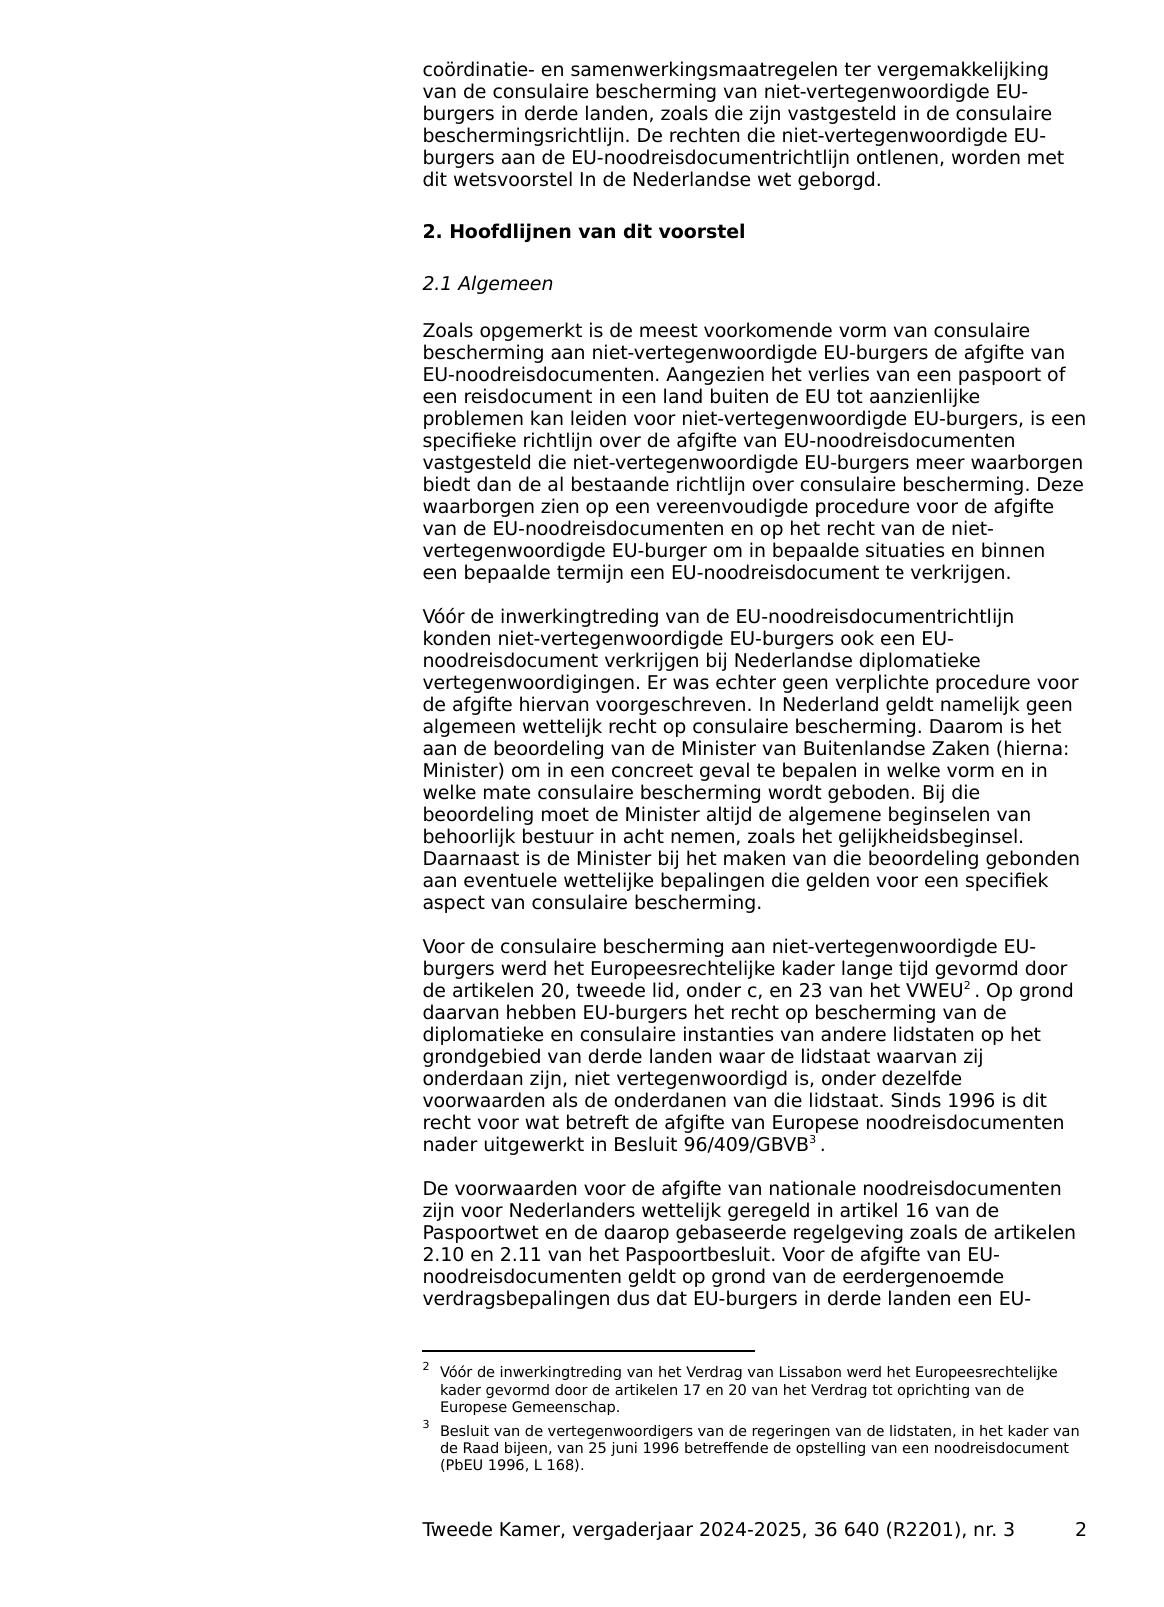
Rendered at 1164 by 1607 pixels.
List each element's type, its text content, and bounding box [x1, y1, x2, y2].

text De voorwaarden voor de afgifte van nationale noodreisdocumenten zijn voor Nederlanders wettelijk geregeld in artikel 16 van de Paspoortwet en de daarop gebaseerde regelgeving zoals de artikelen 2.10 en 2.11 van het Paspoortbesluit. Voor de afgifte van EU-noodreisdocumenten geldt op grond van de eerdergenoemde verdragsbepalingen dus dat EU-burgers in derde landen een EU- [422, 1178, 1087, 1309]
text Vóór de inwerkingtreding van de EU-noodreisdocumentrichtlijn konden niet-vertegenwoordigde EU-burgers ook een EU-noodreisdocument verkrijgen bij Nederlandse diplomatieke vertegenwoordigingen. Er was echter geen verplichte procedure voor de afgifte hiervan voorgeschreven. In Nederland geldt namelijk geen algemeen wettelijk recht op consulaire bescherming. Daarom is het aan de beoordeling van de Minister van Buitenlandse Zaken (hierna: Minister) om in een concreet geval te bepalen in welke vorm en in welke mate consulaire bescherming wordt geboden. Bij die beoordeling moet de Minister altijd de algemene beginselen van behoorlijk bestuur in acht nemen, zoals het gelijkheidsbeginsel. Daarnaast is de Minister bij het maken van die beoordeling gebonden aan eventuele wettelijke bepalingen die gelden voor een specifiek aspect van consulaire bescherming. [422, 606, 1087, 913]
subtitle 2. Hoofdlijnen van dit voorstel [422, 221, 1087, 243]
text coördinatie- en samenwerkingsmaatregelen ter vergemakkelijking van de consulaire bescherming van niet-vertegenwoordigde EU-burgers in derde landen, zoals die zijn vastgesteld in de consulaire beschermingsrichtlijn. De rechten die niet-vertegenwoordigde EU-burgers aan de EU-noodreisdocumentrichtlijn ontlenen, worden met dit wetsvoorstel In de Nederlandse wet geborgd. [422, 59, 1087, 191]
subtitle 2.1 Algemeen [422, 273, 1087, 295]
text Besluit van de vertegenwoordigers van de regeringen van de lidstaten, in het kader van de Raad bijeen, van 25 juni 1996 betreffende de opstelling van een noodreisdocument (PbEU 1996, L 168). [422, 1418, 1087, 1474]
text Zoals opgemerkt is de meest voorkomende vorm van consulaire bescherming aan niet-vertegenwoordigde EU-burgers de afgifte van EU-noodreisdocumenten. Aangezien het verlies van een paspoort of een reisdocument in een land buiten de EU tot aanzienlijke problemen kan leiden voor niet-vertegenwoordigde EU-burgers, is een specifieke richtlijn over de afgifte van EU-noodreisdocumenten vastgesteld die niet-vertegenwoordigde EU-burgers meer waarborgen biedt dan de al bestaande richtlijn over consulaire bescherming. Deze waarborgen zien op een vereenvoudigde procedure voor de afgifte van de EU-noodreisdocumenten en op het recht van de niet-vertegenwoordigde EU-burger om in bepaalde situaties en binnen een bepaalde termijn een EU-noodreisdocument te verkrijgen. [422, 320, 1087, 584]
text Vóór de inwerkingtreding van het Verdrag van Lissabon werd het Europeesrechtelijke kader gevormd door de artikelen 17 en 20 van het Verdrag tot oprichting van de Europese Gemeenschap. [422, 1360, 1087, 1416]
text Voor de consulaire bescherming aan niet-vertegenwoordigde EU-burgers werd het Europeesrechtelijke kader lange tijd gevormd door de artikelen 20, tweede lid, onder c, en 23 van het VWEU. Op grond daarvan hebben EU-burgers het recht op bescherming van de diplomatieke en consulaire instanties van andere lidstaten op het grondgebied van derde landen waar de lidstaat waarvan zij onderdaan zijn, niet vertegenwoordigd is, onder dezelfde voorwaarden als de onderdanen van die lidstaat. Sinds 1996 is dit recht voor wat betreft de afgifte van Europese noodreisdocumenten nader uitgewerkt in Besluit 96/409/GBVB. [422, 936, 1087, 1156]
